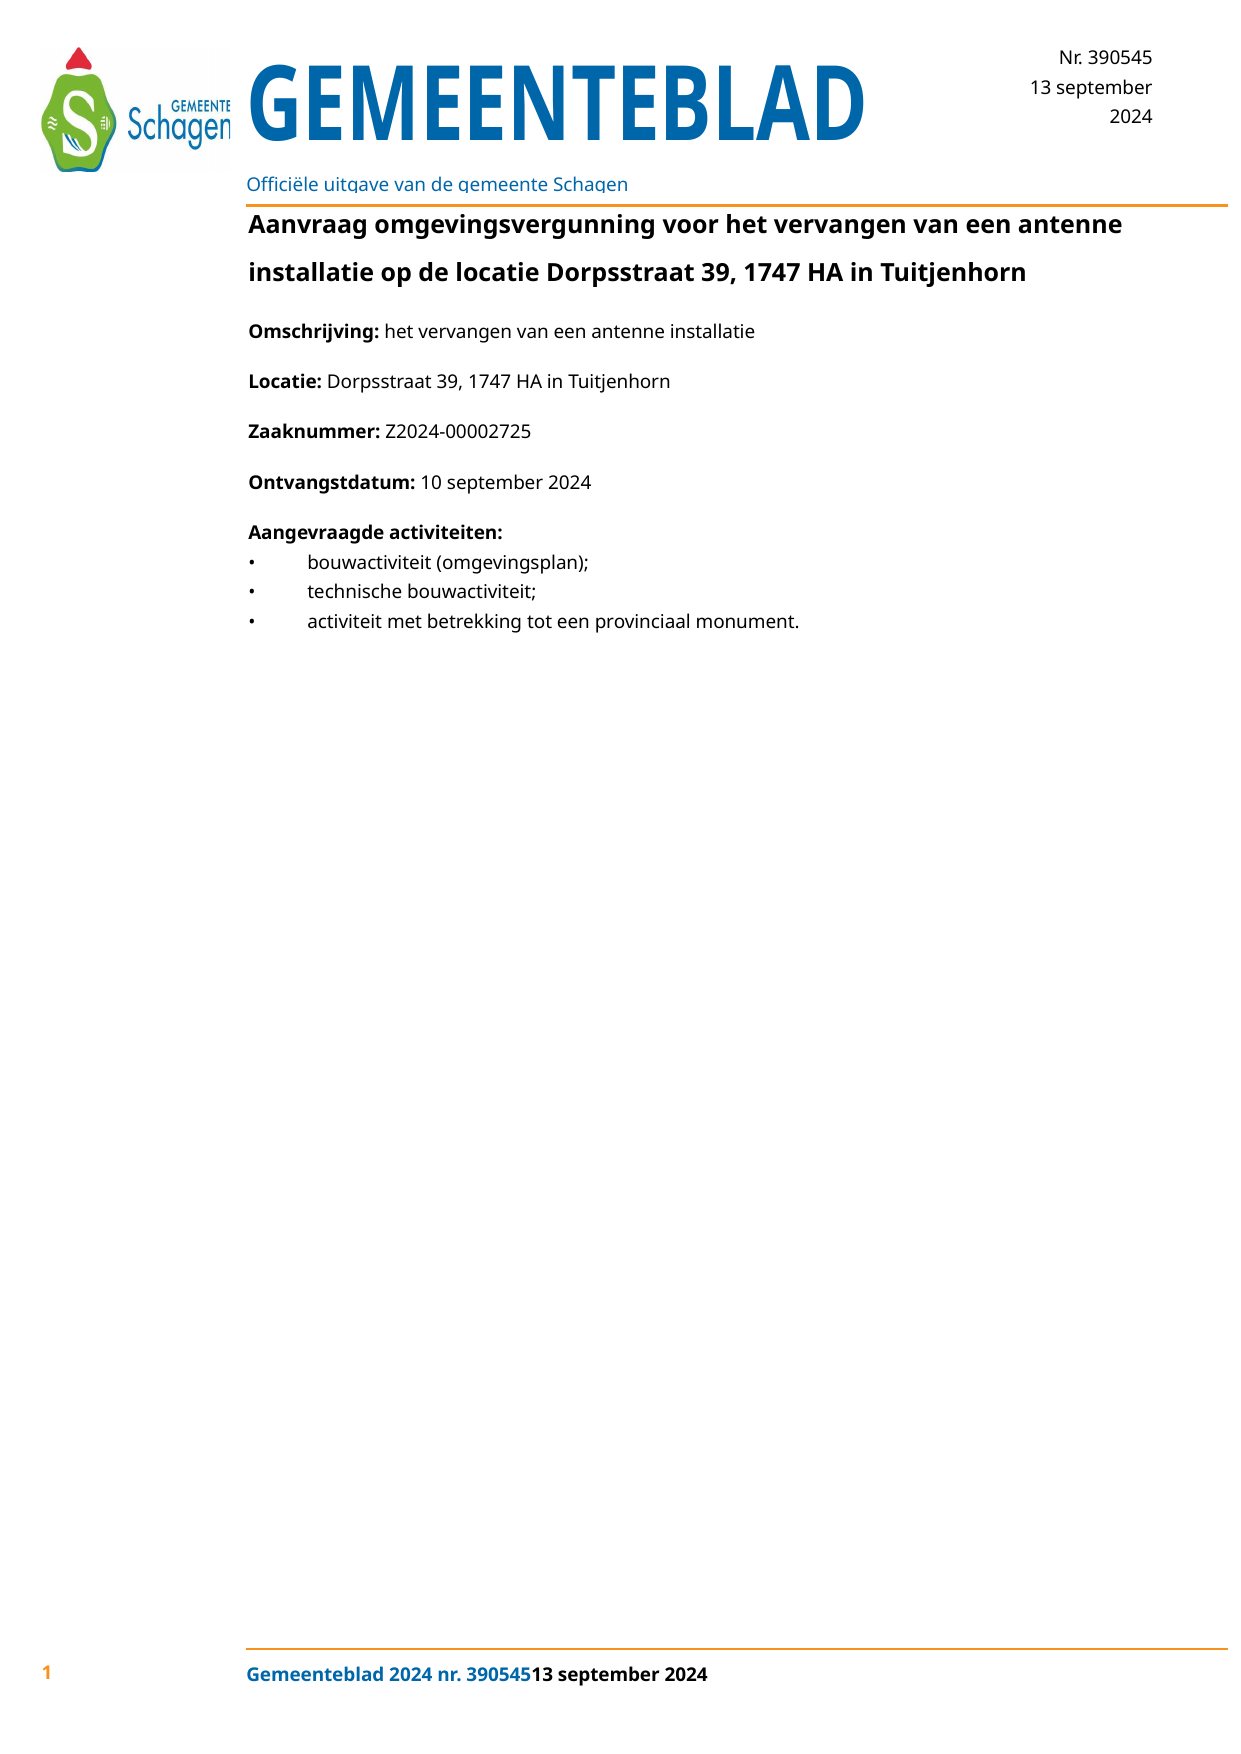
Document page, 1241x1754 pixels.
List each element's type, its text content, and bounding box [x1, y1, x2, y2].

picture [41, 47, 231, 172]
text Aanvraag omgevingsvergunning voor het vervangen van een antenne installatie op de locatie Dorpsstraat 39, 1747 HA in Tuitjenhorn [248, 207, 1152, 288]
list technische bouwactiviteit; [248, 579, 1152, 604]
list activiteit met betrekking tot een provinciaal monument. [248, 608, 1152, 634]
list bouwactiviteit (omgevingsplan); [248, 549, 1152, 575]
text Ontvangstdatum: 10 september 2024 [248, 469, 1152, 495]
text Locatie: Dorpsstraat 39, 1747 HA in Tuitjenhorn [248, 368, 1152, 394]
text Zaaknummer: Z2024-00002725 [248, 419, 1152, 444]
text Omschrijving: het vervangen van een antenne installatie [248, 318, 1152, 344]
text Aangevraagde activiteiten: [248, 519, 1152, 545]
